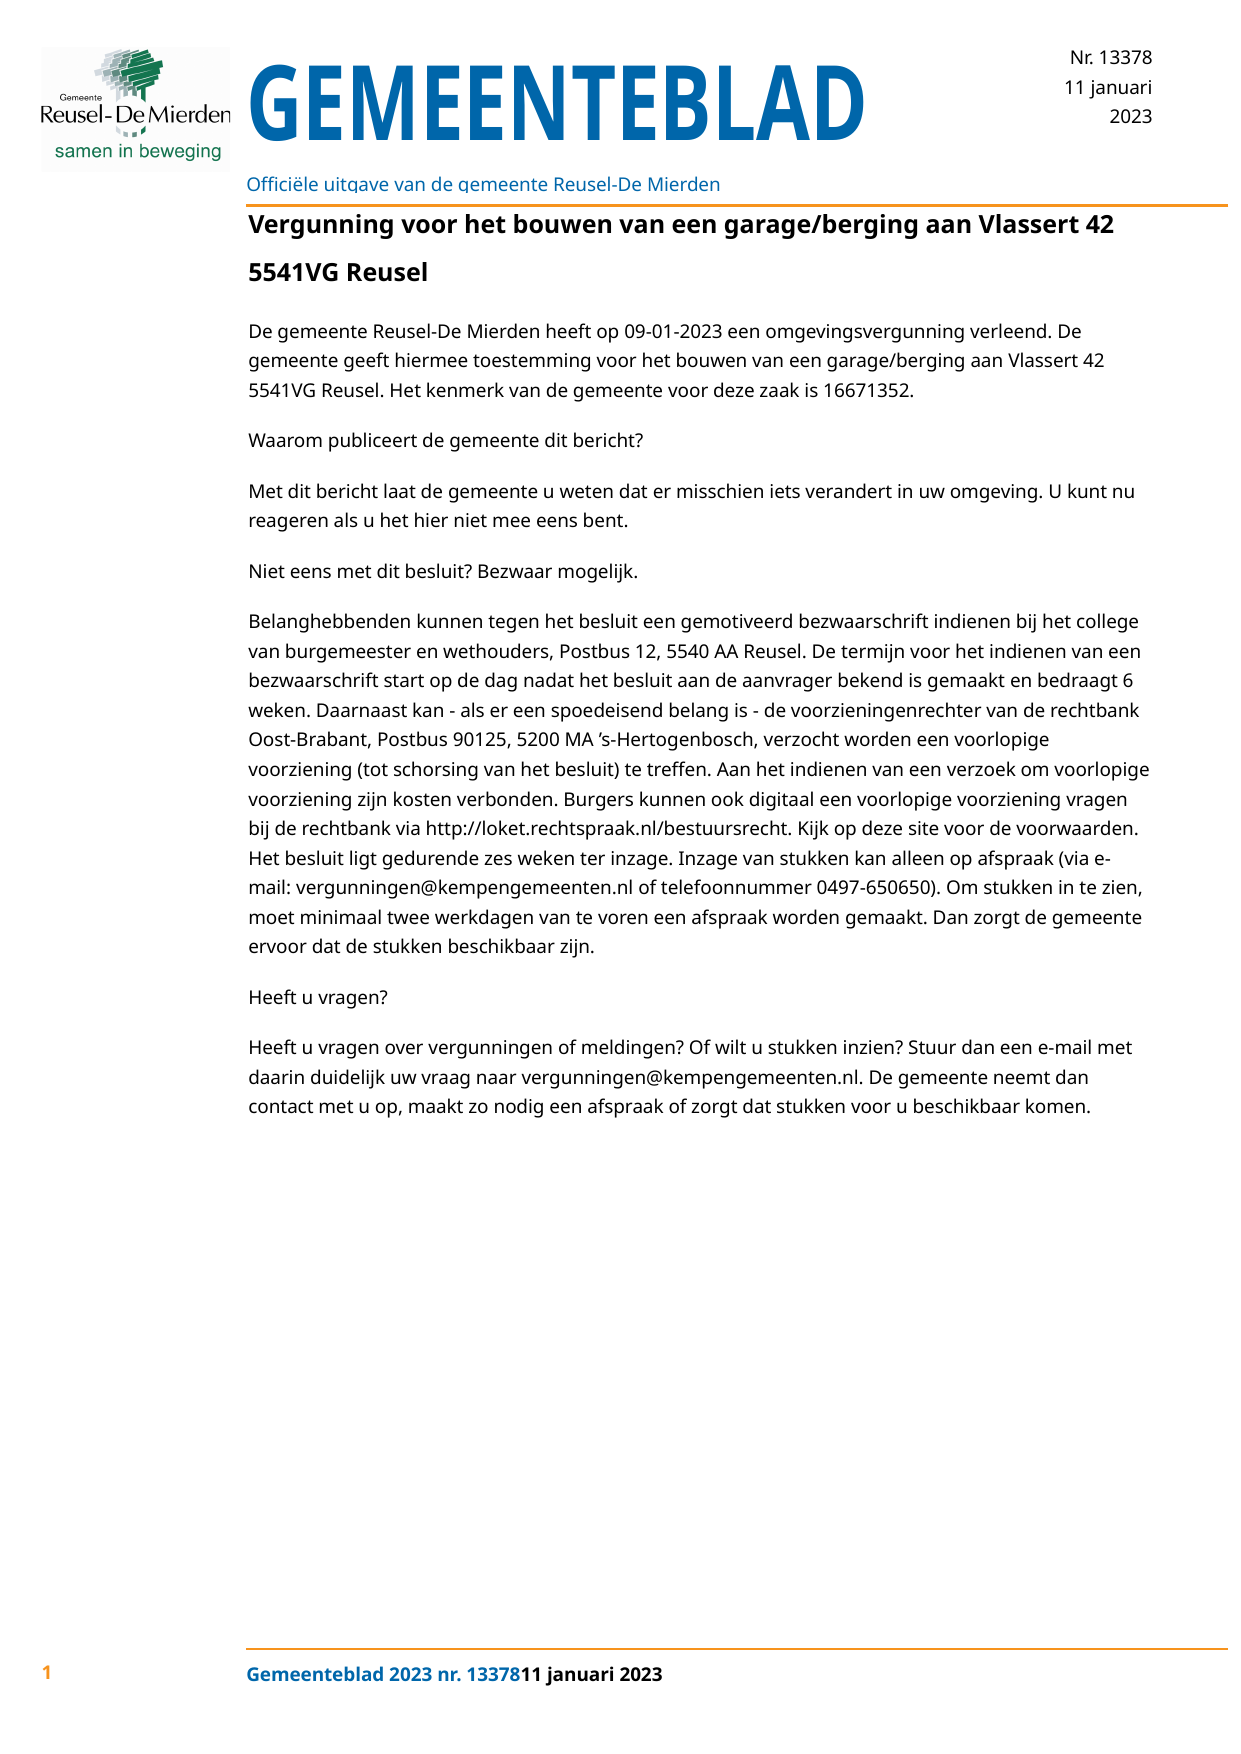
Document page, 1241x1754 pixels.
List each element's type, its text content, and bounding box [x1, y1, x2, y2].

text Vergunning voor het bouwen van een garage/berging aan Vlassert 42 5541VG Reusel [248, 207, 1152, 288]
text Waarom publiceert de gemeente dit bericht? [248, 427, 1152, 453]
text Niet eens met dit besluit? Bezwaar mogelijk. [248, 558, 1152, 584]
text Heeft u vragen? [248, 984, 1152, 1010]
text Belanghebbenden kunnen tegen het besluit een gemotiveerd bezwaarschrift indienen bij het college van burgemeester en wethouders, Postbus 12, 5540 AA Reusel. De termijn voor het indienen van een bezwaarschrift start op de dag nadat het besluit aan de aanvrager bekend is gemaakt en bedraagt 6 weken. Daarnaast kan - als er een spoedeisend belang is - de voorzieningenrechter van de rechtbank Oost-Brabant, Postbus 90125, 5200 MA ’s-Hertogenbosch, verzocht worden een voorlopige voorziening (tot schorsing van het besluit) te treffen. Aan het indienen van een verzoek om voorlopige voorziening zijn kosten verbonden. Burgers kunnen ook digitaal een voorlopige voorziening vragen bij de rechtbank via http://loket.rechtspraak.nl/bestuursrecht. Kijk op deze site voor de voorwaarden. Het besluit ligt gedurende zes weken ter inzage. Inzage van stukken kan alleen op afspraak (via e-mail: vergunningen@kempengemeenten.nl of telefoonnummer 0497-650650). Om stukken in te zien, moet minimaal twee werkdagen van te voren een afspraak worden gemaakt. Dan zorgt de gemeente ervoor dat de stukken beschikbaar zijn. [248, 608, 1152, 959]
picture [41, 47, 231, 172]
text Met dit bericht laat de gemeente u weten dat er misschien iets verandert in uw omgeving. U kunt nu reageren als u het hier niet mee eens bent. [248, 478, 1152, 533]
text De gemeente Reusel-De Mierden heeft op 09-01-2023 een omgevingsvergunning verleend. De gemeente geeft hiermee toestemming voor het bouwen van een garage/berging aan Vlassert 42 5541VG Reusel. Het kenmerk van de gemeente voor deze zaak is 16671352. [248, 318, 1152, 403]
text Heeft u vragen over vergunningen of meldingen? Of wilt u stukken inzien? Stuur dan een e-mail met daarin duidelijk uw vraag naar vergunningen@kempengemeenten.nl. De gemeente neemt dan contact met u op, maakt zo nodig een afspraak of zorgt dat stukken voor u beschikbaar komen. [248, 1034, 1152, 1119]
